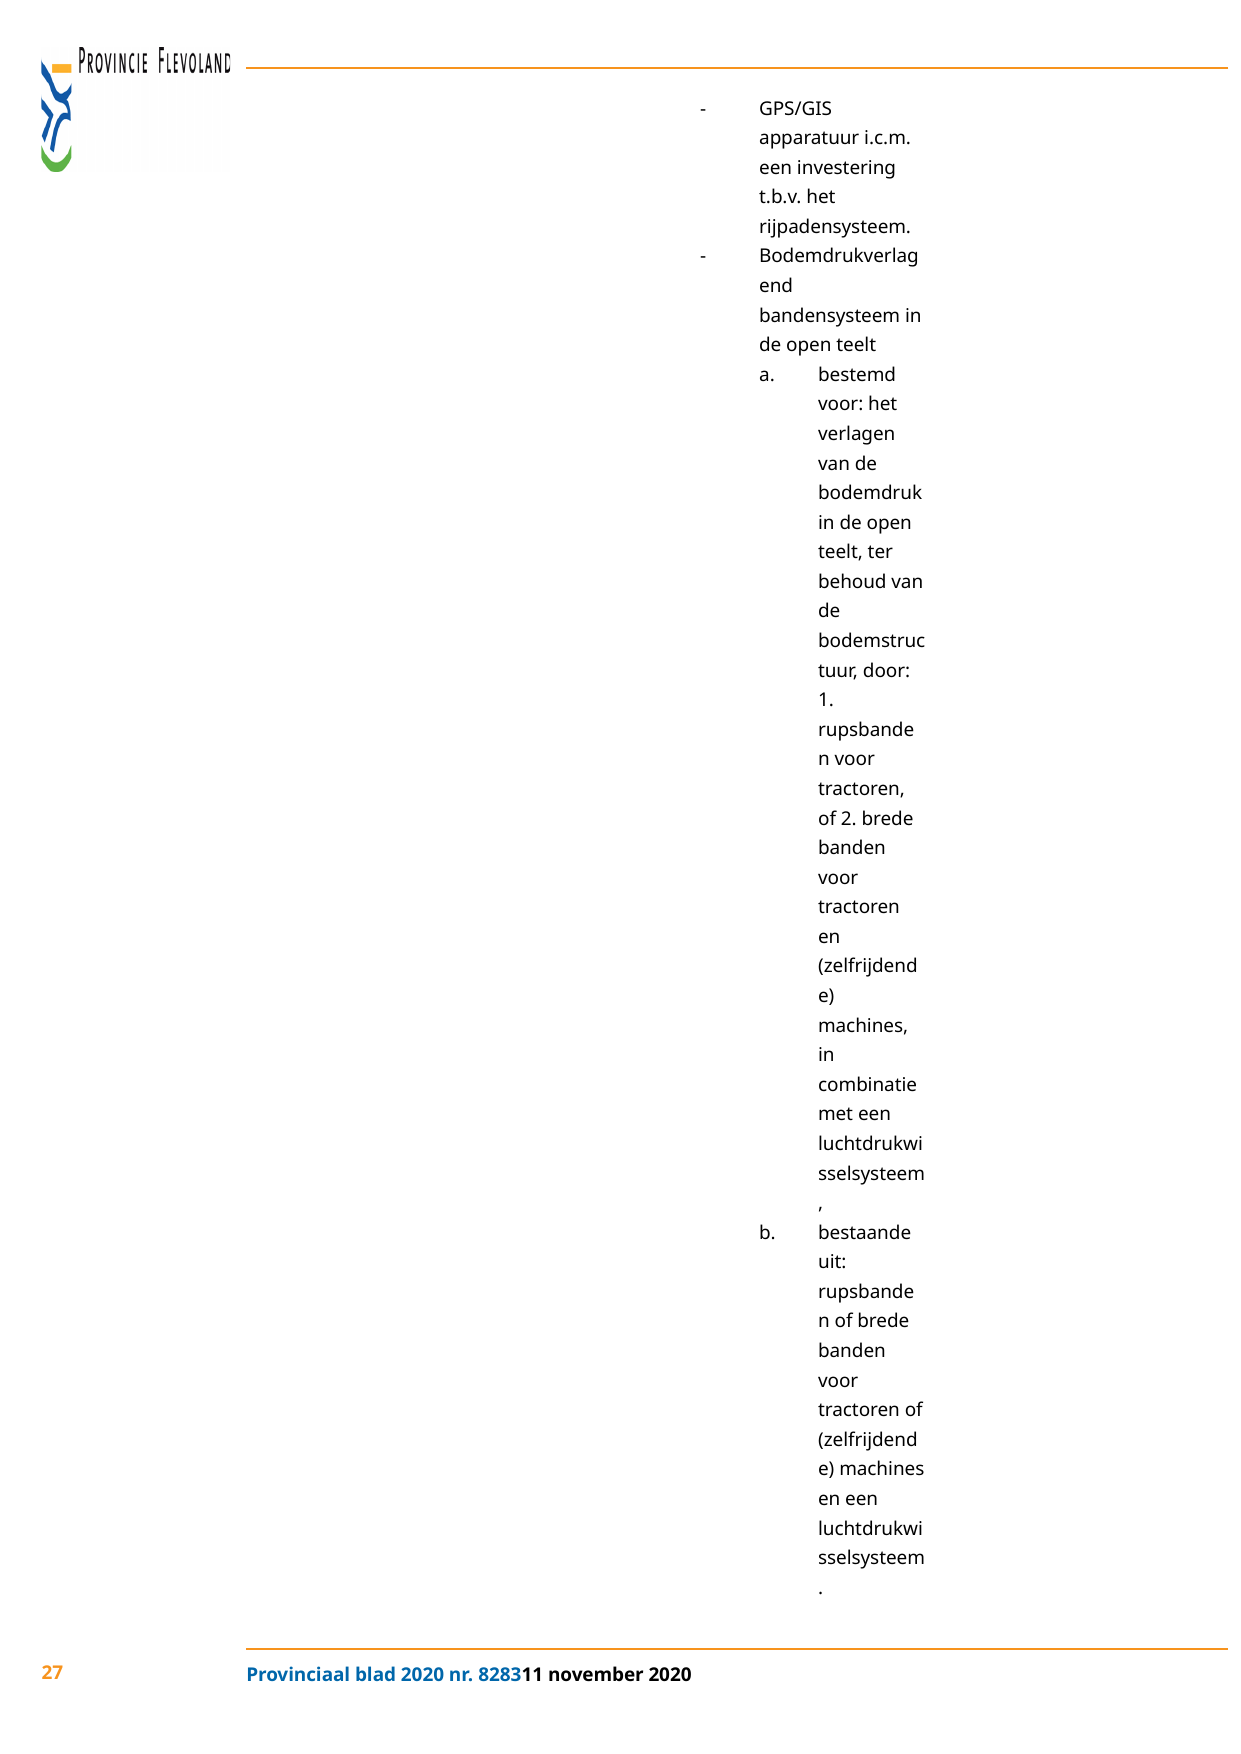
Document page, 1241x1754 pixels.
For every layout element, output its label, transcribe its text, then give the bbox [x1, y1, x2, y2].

picture [41, 47, 231, 172]
table_cell GPS/GIS apparatuur i.c.m. een investering t.b.v. het rijpadensysteem. Bodemdrukverlagend bandensysteem in de open teelt bestemd voor: het verlagen van de bodemdruk in de open teelt, ter behoud van de bodemstructuur, door: 1. rupsbanden voor tractoren, of 2. brede banden voor tractoren en (zelfrijdende) machines, in combinatie met een luchtdrukwisselsysteem, bestaande uit: rupsbanden of brede banden voor tractoren of (zelfrijdende) machines en een luchtdrukwisselsysteem. [700, 95, 926, 1600]
table_cell [926, 95, 1152, 1600]
table_cell [248, 95, 474, 1600]
table_cell [474, 95, 700, 1600]
